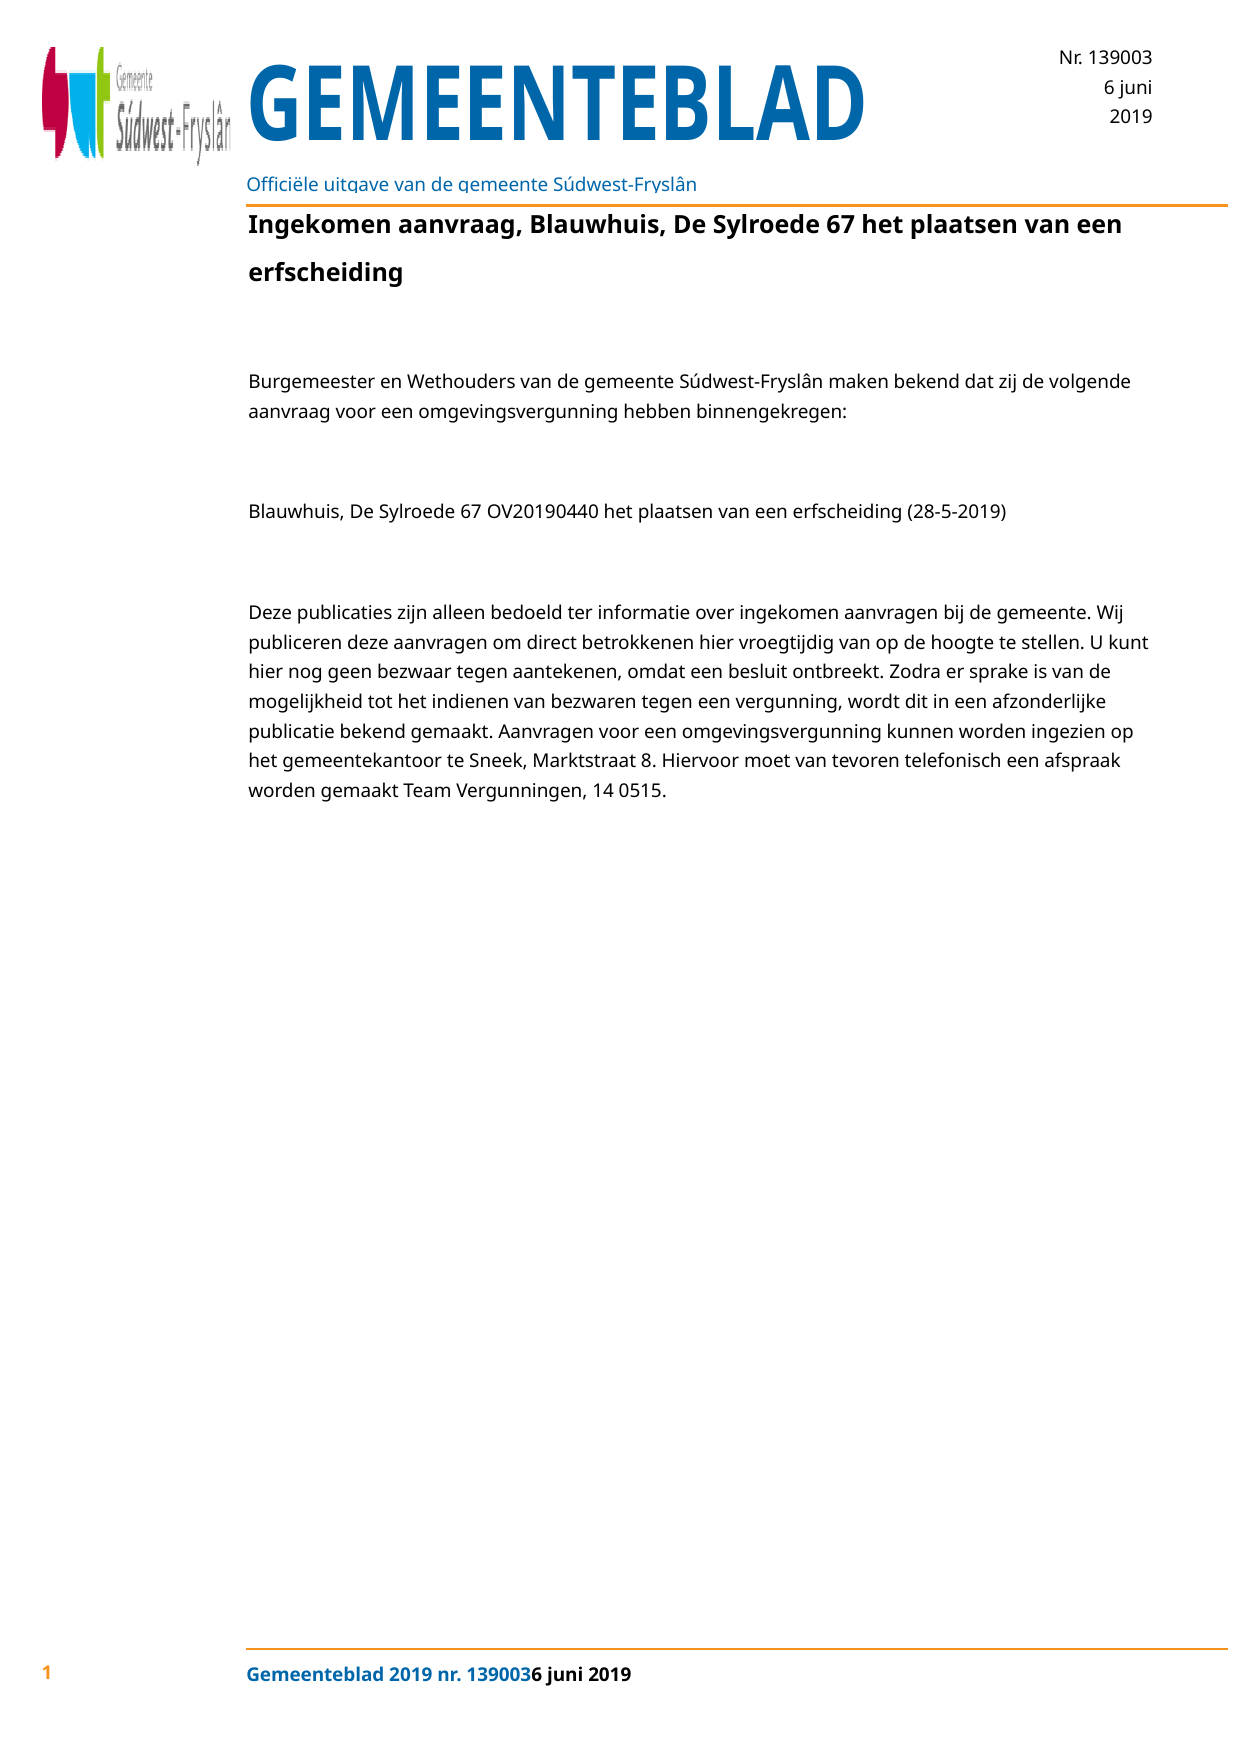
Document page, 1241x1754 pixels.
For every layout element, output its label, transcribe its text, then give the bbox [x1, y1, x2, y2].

text Ingekomen aanvraag, Blauwhuis, De Sylroede 67 het plaatsen van een erfscheiding [248, 207, 1152, 288]
text Burgemeester en Wethouders van de gemeente Súdwest-Fryslân maken bekend dat zij de volgende aanvraag voor een omgevingsvergunning hebben binnengekregen: [248, 368, 1152, 424]
text Blauwhuis, De Sylroede 67 OV20190440 het plaatsen van een erfscheiding (28-5-2019) [248, 499, 1152, 524]
text Deze publicaties zijn alleen bedoeld ter informatie over ingekomen aanvragen bij de gemeente. Wij publiceren deze aanvragen om direct betrokkenen hier vroegtijdig van op de hoogte te stellen. U kunt hier nog geen bezwaar tegen aantekenen, omdat een besluit ontbreekt. Zodra er sprake is van de mogelijkheid tot het indienen van bezwaren tegen een vergunning, wordt dit in een afzonderlijke publicatie bekend gemaakt. Aanvragen voor een omgevingsvergunning kunnen worden ingezien op het gemeentekantoor te Sneek, Marktstraat 8. Hiervoor moet van tevoren telefonisch een afspraak worden gemaakt Team Vergunningen, 14 0515. [248, 599, 1152, 803]
picture [41, 47, 231, 172]
